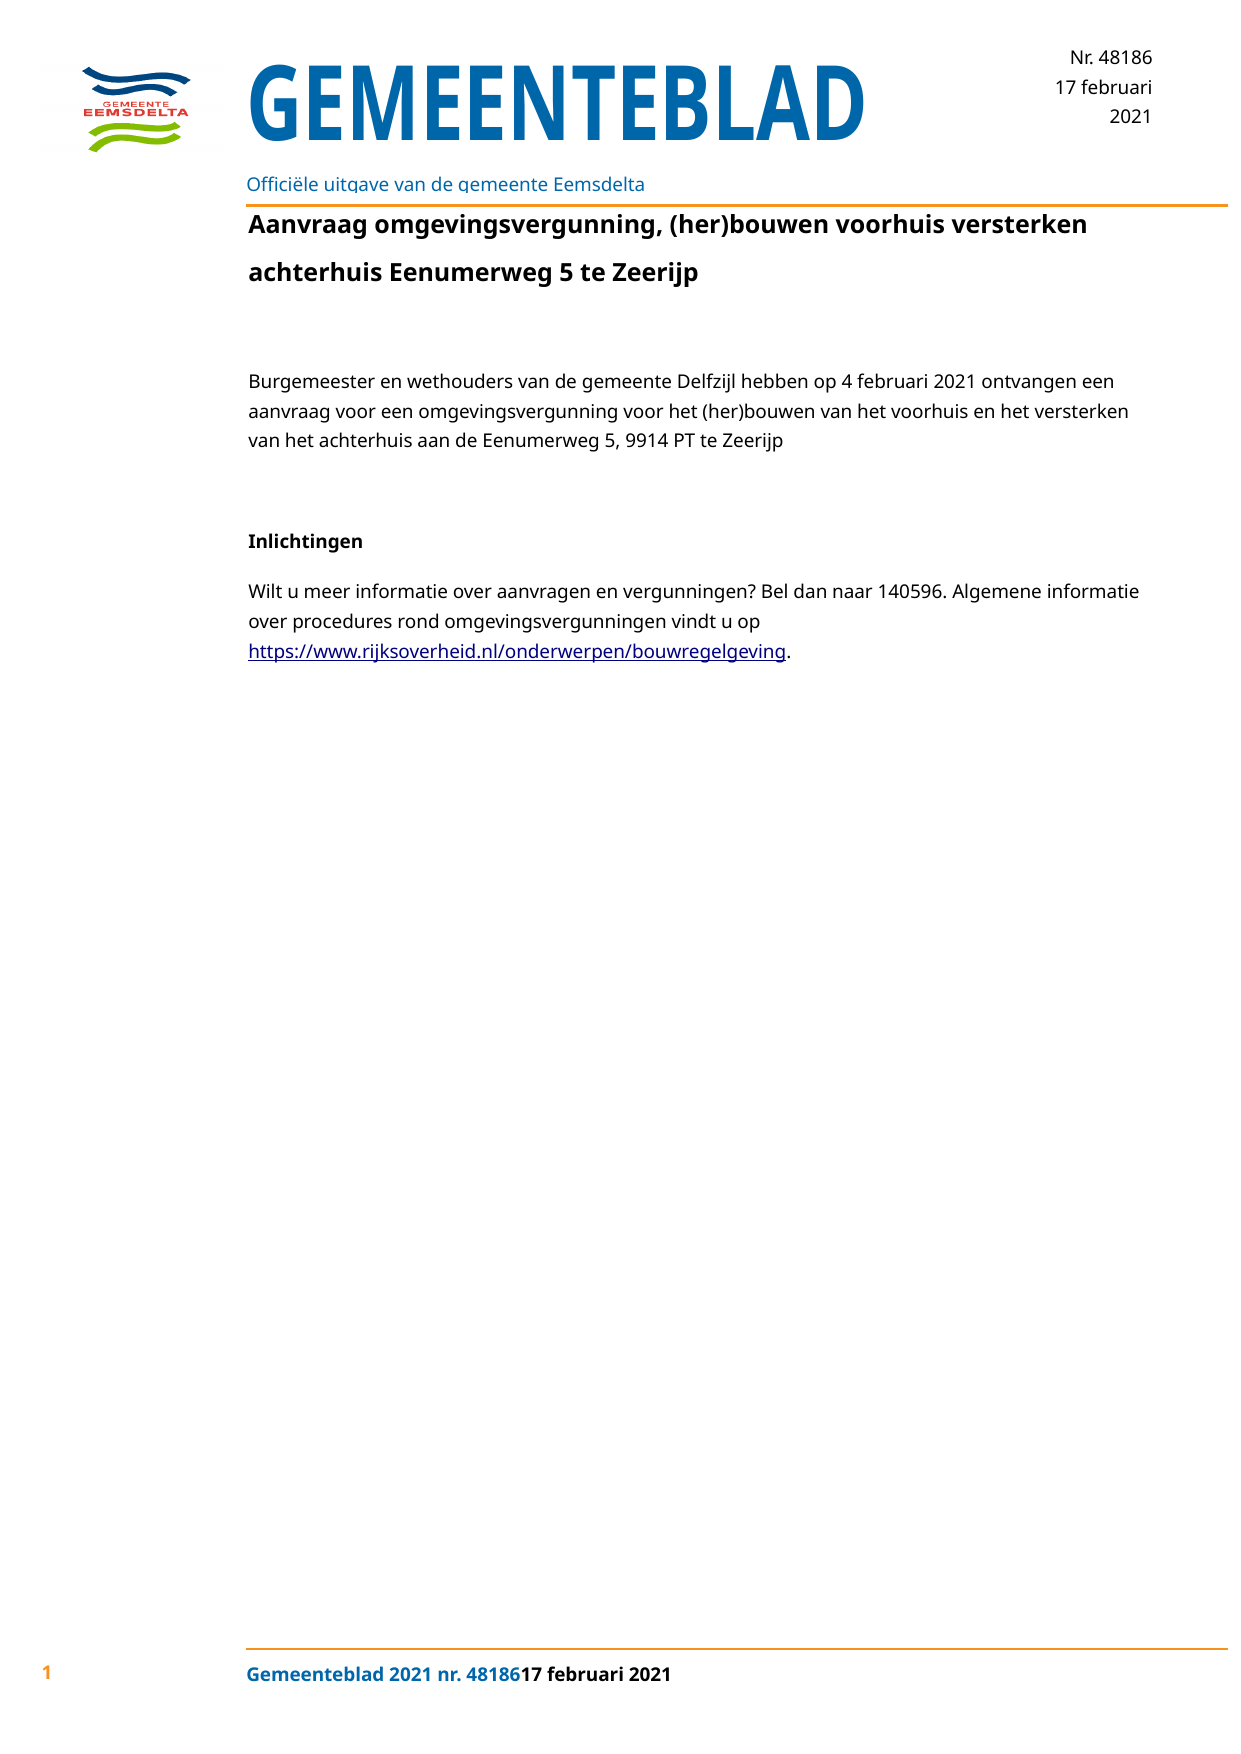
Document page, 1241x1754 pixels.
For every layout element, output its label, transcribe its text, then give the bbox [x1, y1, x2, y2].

text Burgemeester en wethouders van de gemeente Delfzijl hebben op 4 februari 2021 ontvangen een aanvraag voor een omgevingsvergunning voor het (her)bouwen van het voorhuis en het versterken van het achterhuis aan de Eenumerweg 5, 9914 PT te Zeerijp [248, 368, 1152, 453]
picture [41, 47, 231, 172]
text Wilt u meer informatie over aanvragen en vergunningen? Bel dan naar 140596. Algemene informatie over procedures rond omgevingsvergunningen vindt u op https://www.rijksoverheid.nl/onderwerpen/bouwregelgeving. [248, 579, 1152, 664]
text Aanvraag omgevingsvergunning, (her)bouwen voorhuis versterken achterhuis Eenumerweg 5 te Zeerijp [248, 207, 1152, 288]
text Inlichtingen [248, 528, 1152, 554]
